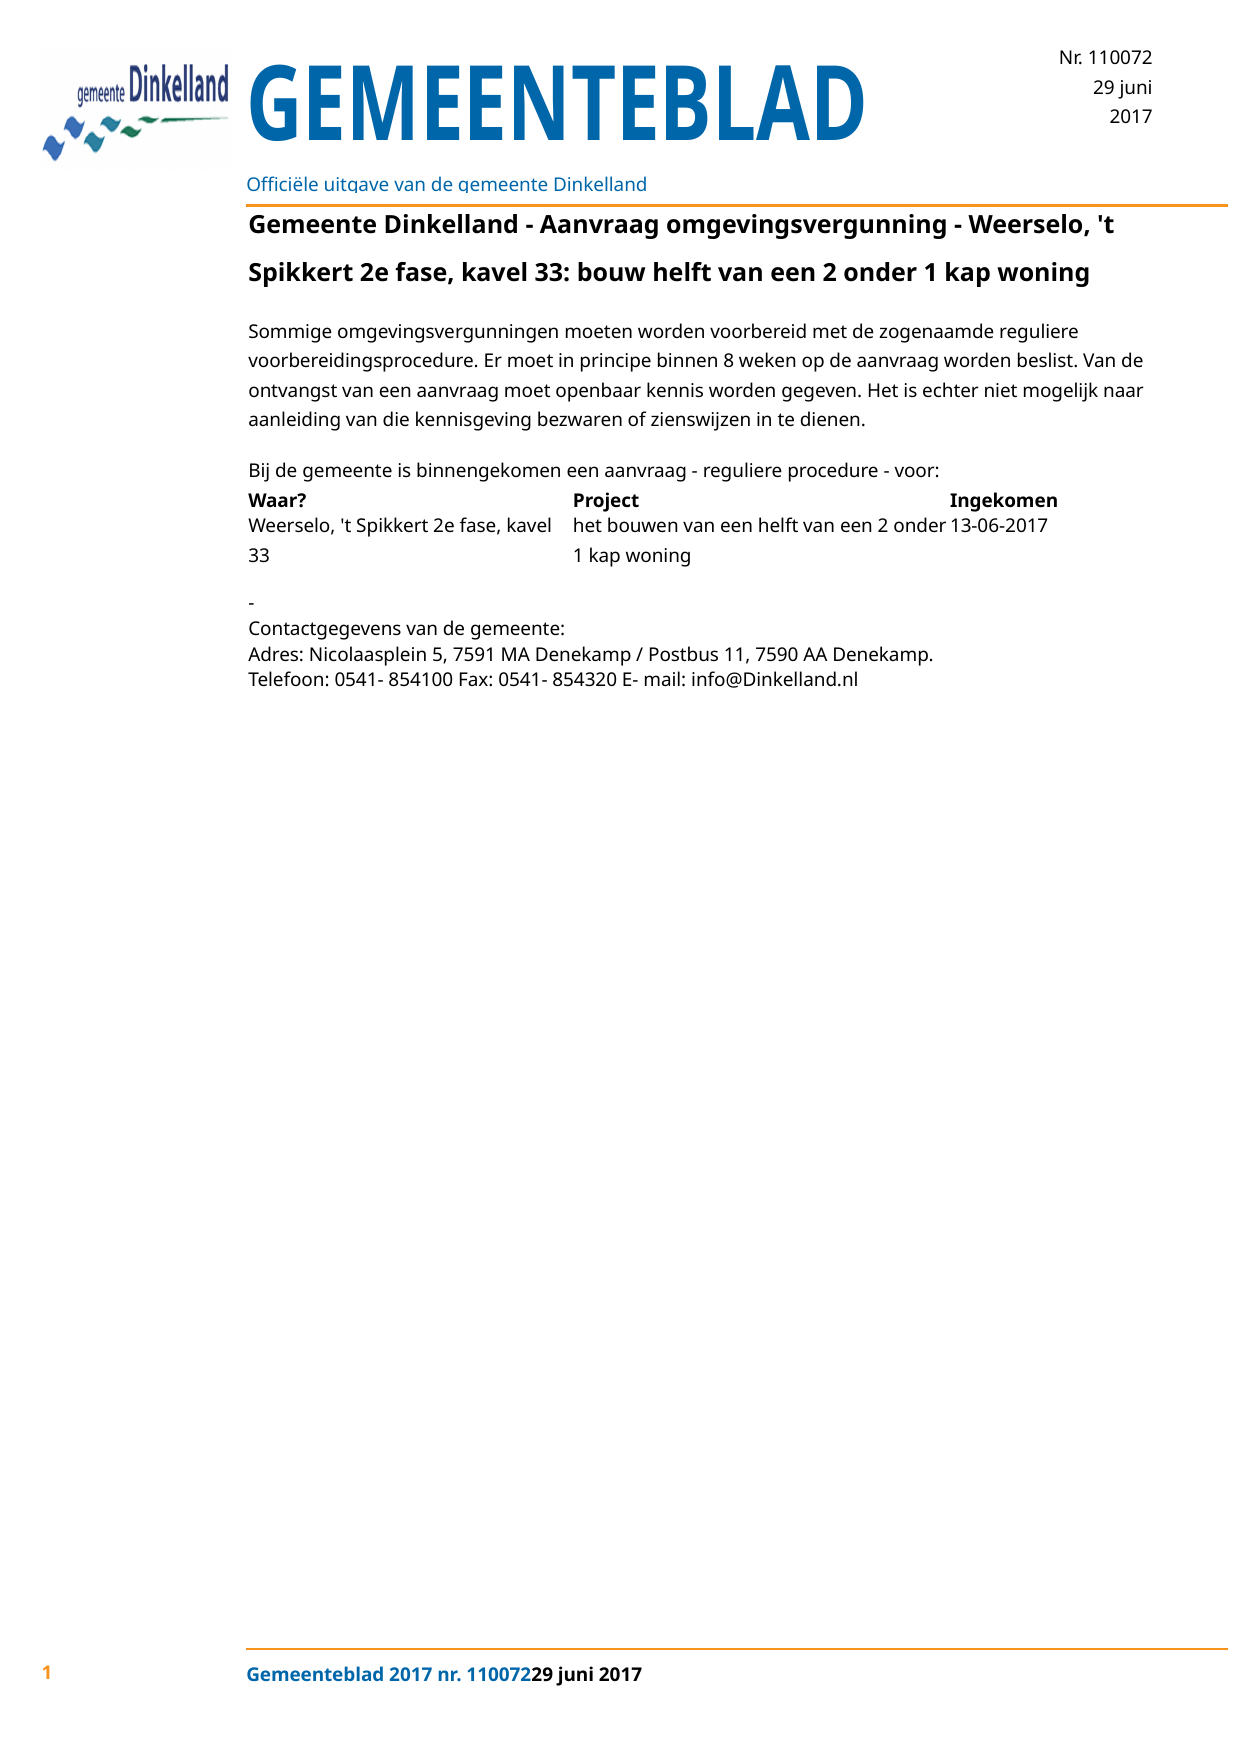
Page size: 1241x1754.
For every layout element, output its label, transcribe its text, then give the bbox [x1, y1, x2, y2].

text Gemeente Dinkelland - Aanvraag omgevingsvergunning - Weerselo, 't Spikkert 2e fase, kavel 33: bouw helft van een 2 onder 1 kap woning [248, 207, 1152, 288]
text Contactgegevens van de gemeente: [248, 615, 1152, 641]
text Telefoon: 0541- 854100 Fax: 0541- 854320 E- mail: info@Dinkelland.nl [248, 666, 1152, 692]
picture [41, 47, 231, 172]
text Bij de gemeente is binnengekomen een aanvraag - reguliere procedure - voor: [248, 457, 1152, 483]
text Sommige omgevingsvergunningen moeten worden voorbereid met de zogenaamde reguliere voorbereidingsprocedure. Er moet in principe binnen 8 weken op de aanvraag worden beslist. Van de ontvangst van een aanvraag moet openbaar kennis worden gegeven. Het is echter niet mogelijk naar aanleiding van die kennisgeving bezwaren of zienswijzen in te dienen. [248, 318, 1152, 432]
table_cell Weerselo, 't Spikkert 2e fase, kavel 33 [248, 513, 573, 568]
table_header Ingekomen [950, 487, 1152, 512]
text Adres: Nicolaasplein 5, 7591 MA Denekamp / Postbus 11, 7590 AA Denekamp. [248, 641, 1152, 666]
table_cell 13-06-2017 [950, 513, 1152, 568]
text - [248, 589, 1152, 615]
table_cell het bouwen van een helft van een 2 onder 1 kap woning [573, 513, 950, 568]
table_header Waar? [248, 487, 573, 512]
table_header Project [573, 487, 950, 512]
